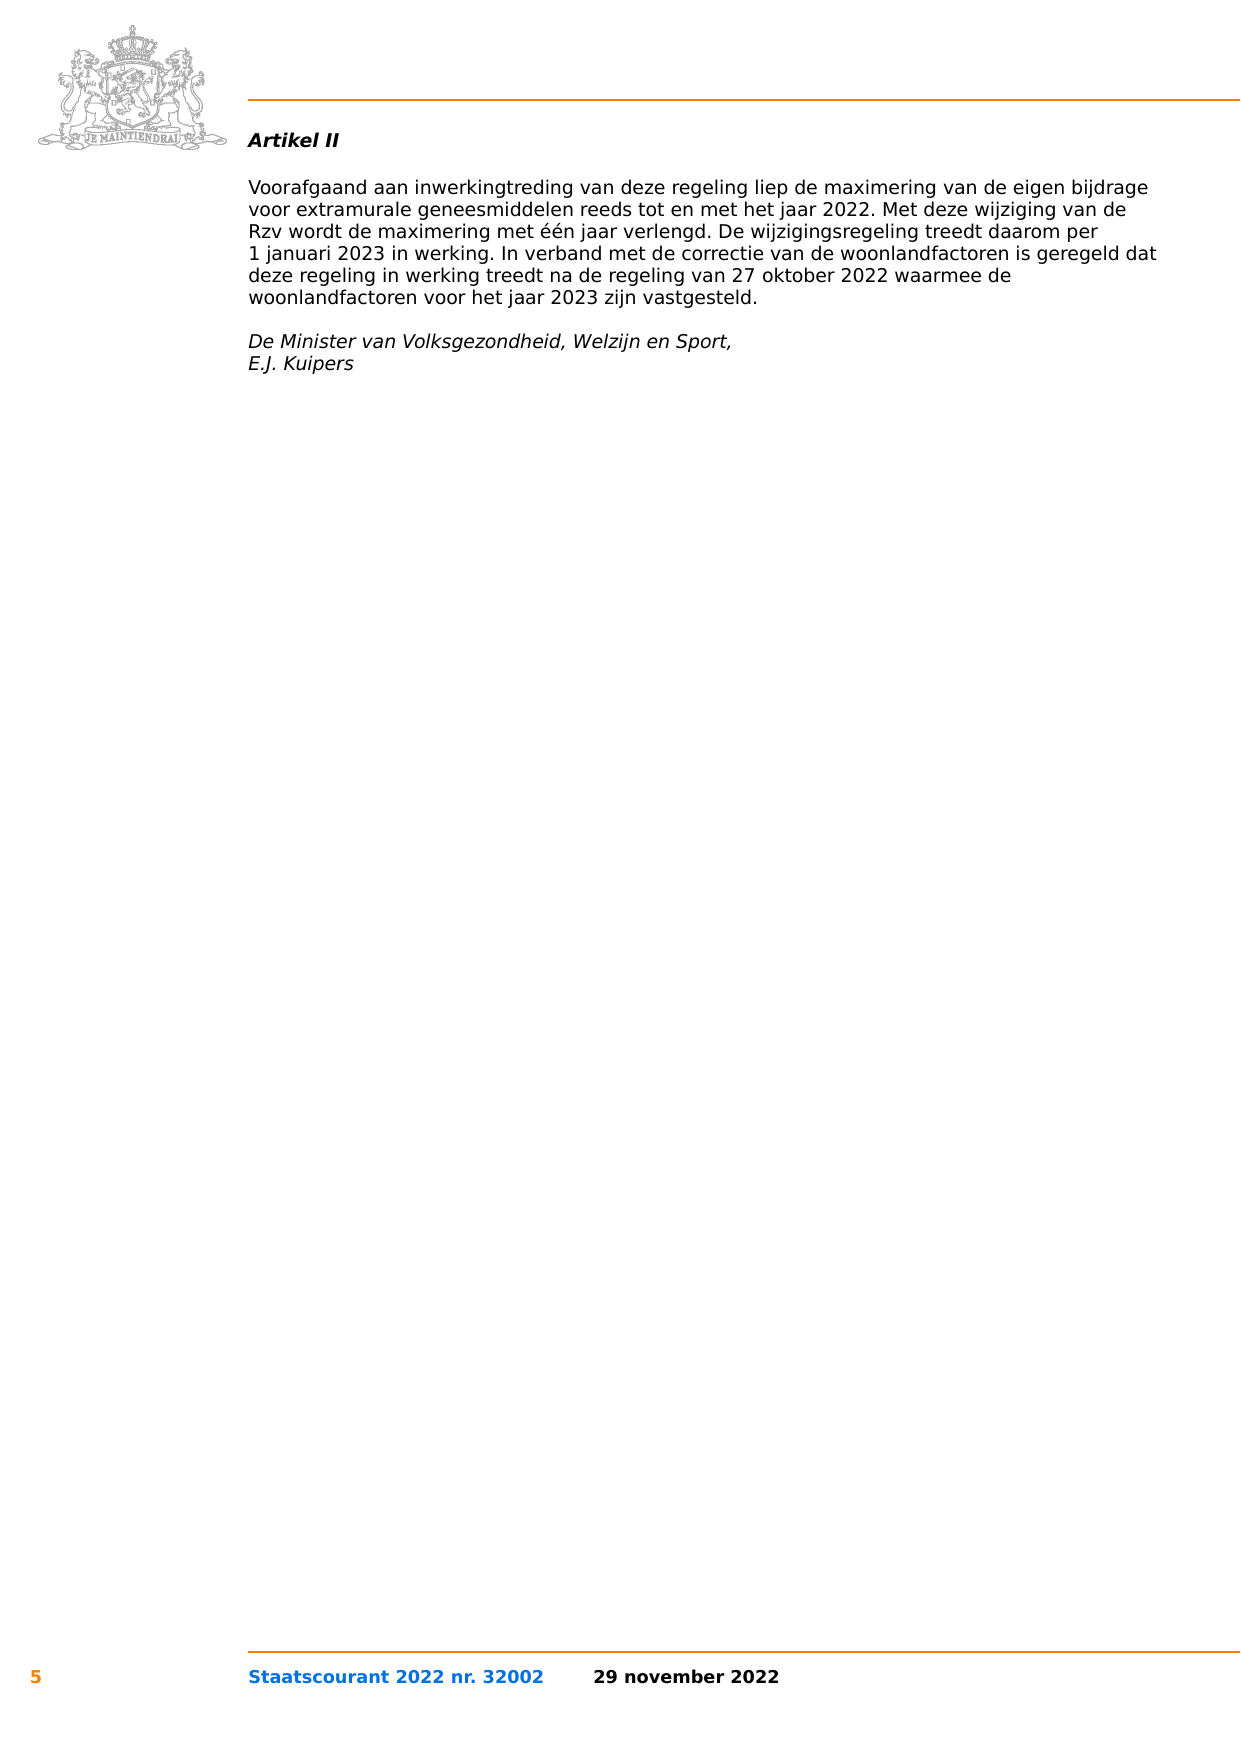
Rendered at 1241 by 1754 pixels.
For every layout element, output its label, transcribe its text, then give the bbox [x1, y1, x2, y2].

text Voorafgaand aan inwerkingtreding van deze regeling liep de maximering van de eigen bijdrage voor extramurale geneesmiddelen reeds tot en met het jaar 2022. Met deze wijziging van de Rzv wordt de maximering met één jaar verlengd. De wijzigingsregeling treedt daarom per 1 januari 2023 in werking. In verband met de correctie van de woonlandfactoren is geregeld dat deze regeling in werking treedt na de regeling van 27 oktober 2022 waarmee de woonlandfactoren voor het jaar 2023 zijn vastgesteld. [248, 177, 1163, 309]
text De Minister van Volksgezondheid, Welzijn en Sport, E.J. Kuipers [248, 331, 1163, 374]
picture [38, 25, 227, 150]
subtitle Artikel II [248, 130, 1163, 152]
